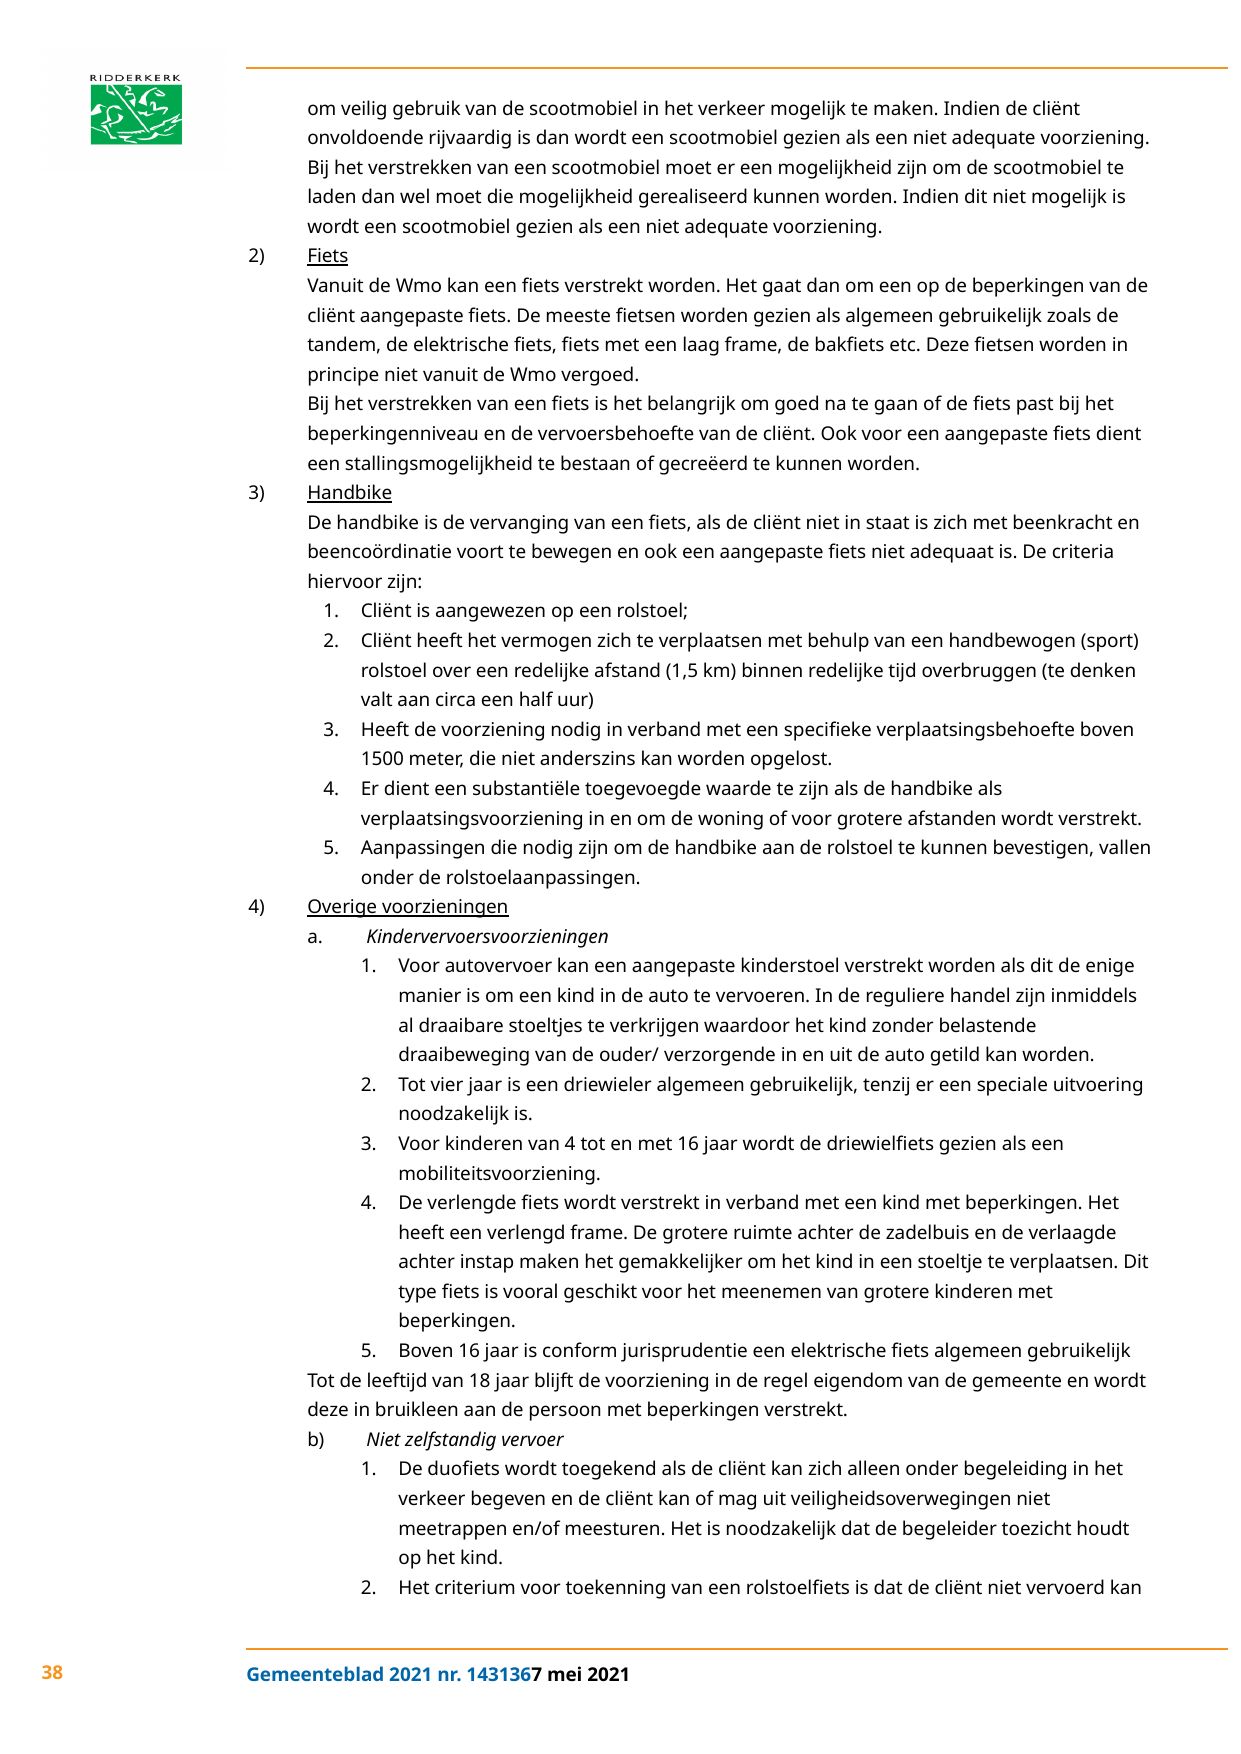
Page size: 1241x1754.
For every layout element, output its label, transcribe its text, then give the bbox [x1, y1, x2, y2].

list Tot vier jaar is een driewieler algemeen gebruikelijk, tenzij er een speciale uitvoering noodzakelijk is. [361, 1071, 1152, 1126]
list Boven 16 jaar is conform jurisprudentie een elektrische fiets algemeen gebruikelijk [361, 1337, 1152, 1363]
list De handbike is de vervanging van een fiets, als de cliënt niet in staat is zich met beenkracht en beencoördinatie voort te bewegen en ook een aangepaste fiets niet adequaat is. De criteria hiervoor zijn: [248, 509, 1152, 594]
list Er dient een substantiële toegevoegde waarde te zijn als de handbike als verplaatsingsvoorziening in en om de woning of voor grotere afstanden wordt verstrekt. [323, 775, 1152, 831]
list Bij het verstrekken van een fiets is het belangrijk om goed na te gaan of de fiets past bij het beperkingenniveau en de vervoersbehoefte van de cliënt. Ook voor een aangepaste fiets dient een stallingsmogelijkheid te bestaan of gecreëerd te kunnen worden. [248, 391, 1152, 476]
list Voor kinderen van 4 tot en met 16 jaar wordt de driewielfiets gezien als een mobiliteitsvoorziening. [361, 1130, 1152, 1186]
list Tot de leeftijd van 18 jaar blijft de voorziening in de regel eigendom van de gemeente en wordt deze in bruikleen aan de persoon met beperkingen verstrekt. [248, 1367, 1152, 1422]
list De verlengde fiets wordt verstrekt in verband met een kind met beperkingen. Het heeft een verlengd frame. De grotere ruimte achter de zadelbuis en de verlaagde achter instap maken het gemakkelijker om het kind in een stoeltje te verplaatsen. Dit type fiets is vooral geschikt voor het meenemen van grotere kinderen met beperkingen. [361, 1189, 1152, 1333]
picture [41, 47, 231, 172]
list Fiets [248, 243, 1152, 268]
list Heeft de voorziening nodig in verband met een specifieke verplaatsingsbehoefte boven 1500 meter, die niet anderszins kan worden opgelost. [323, 716, 1152, 771]
list Aanpassingen die nodig zijn om de handbike aan de rolstoel te kunnen bevestigen, vallen onder de rolstoelaanpassingen. [323, 834, 1152, 890]
list Cliënt heeft het vermogen zich te verplaatsen met behulp van een handbewogen (sport) rolstoel over een redelijke afstand (1,5 km) binnen redelijke tijd overbruggen (te denken valt aan circa een half uur) [323, 627, 1152, 712]
list Niet zelfstandig vervoer [307, 1426, 1152, 1452]
list Handbike [248, 479, 1152, 505]
list Het criterium voor toekenning van een rolstoelfiets is dat de cliënt niet vervoerd kan [361, 1574, 1152, 1600]
list Cliënt is aangewezen op een rolstoel; [323, 598, 1152, 623]
list Overige voorzieningen [248, 893, 1152, 919]
list De duofiets wordt toegekend als de cliënt kan zich alleen onder begeleiding in het verkeer begeven en de cliënt kan of mag uit veiligheidsoverwegingen niet meetrappen en/of meesturen. Het is noodzakelijk dat de begeleider toezicht houdt op het kind. [361, 1456, 1152, 1570]
list Bij het verstrekken van een scootmobiel moet er een mogelijkheid zijn om de scootmobiel te laden dan wel moet die mogelijkheid gerealiseerd kunnen worden. Indien dit niet mogelijk is wordt een scootmobiel gezien als een niet adequate voorziening. [248, 154, 1152, 239]
list om veilig gebruik van de scootmobiel in het verkeer mogelijk te maken. Indien de cliënt onvoldoende rijvaardig is dan wordt een scootmobiel gezien als een niet adequate voorziening. [248, 95, 1152, 150]
list Kindervervoersvoorzieningen [307, 923, 1152, 949]
list Vanuit de Wmo kan een fiets verstrekt worden. Het gaat dan om een op de beperkingen van de cliënt aangepaste fiets. De meeste fietsen worden gezien als algemeen gebruikelijk zoals de tandem, de elektrische fiets, fiets met een laag frame, de bakfiets etc. Deze fietsen worden in principe niet vanuit de Wmo vergoed. [248, 272, 1152, 387]
list Voor autovervoer kan een aangepaste kinderstoel verstrekt worden als dit de enige manier is om een kind in de auto te vervoeren. In de reguliere handel zijn inmiddels al draaibare stoeltjes te verkrijgen waardoor het kind zonder belastende draaibeweging van de ouder/ verzorgende in en uit de auto getild kan worden. [361, 953, 1152, 1067]
